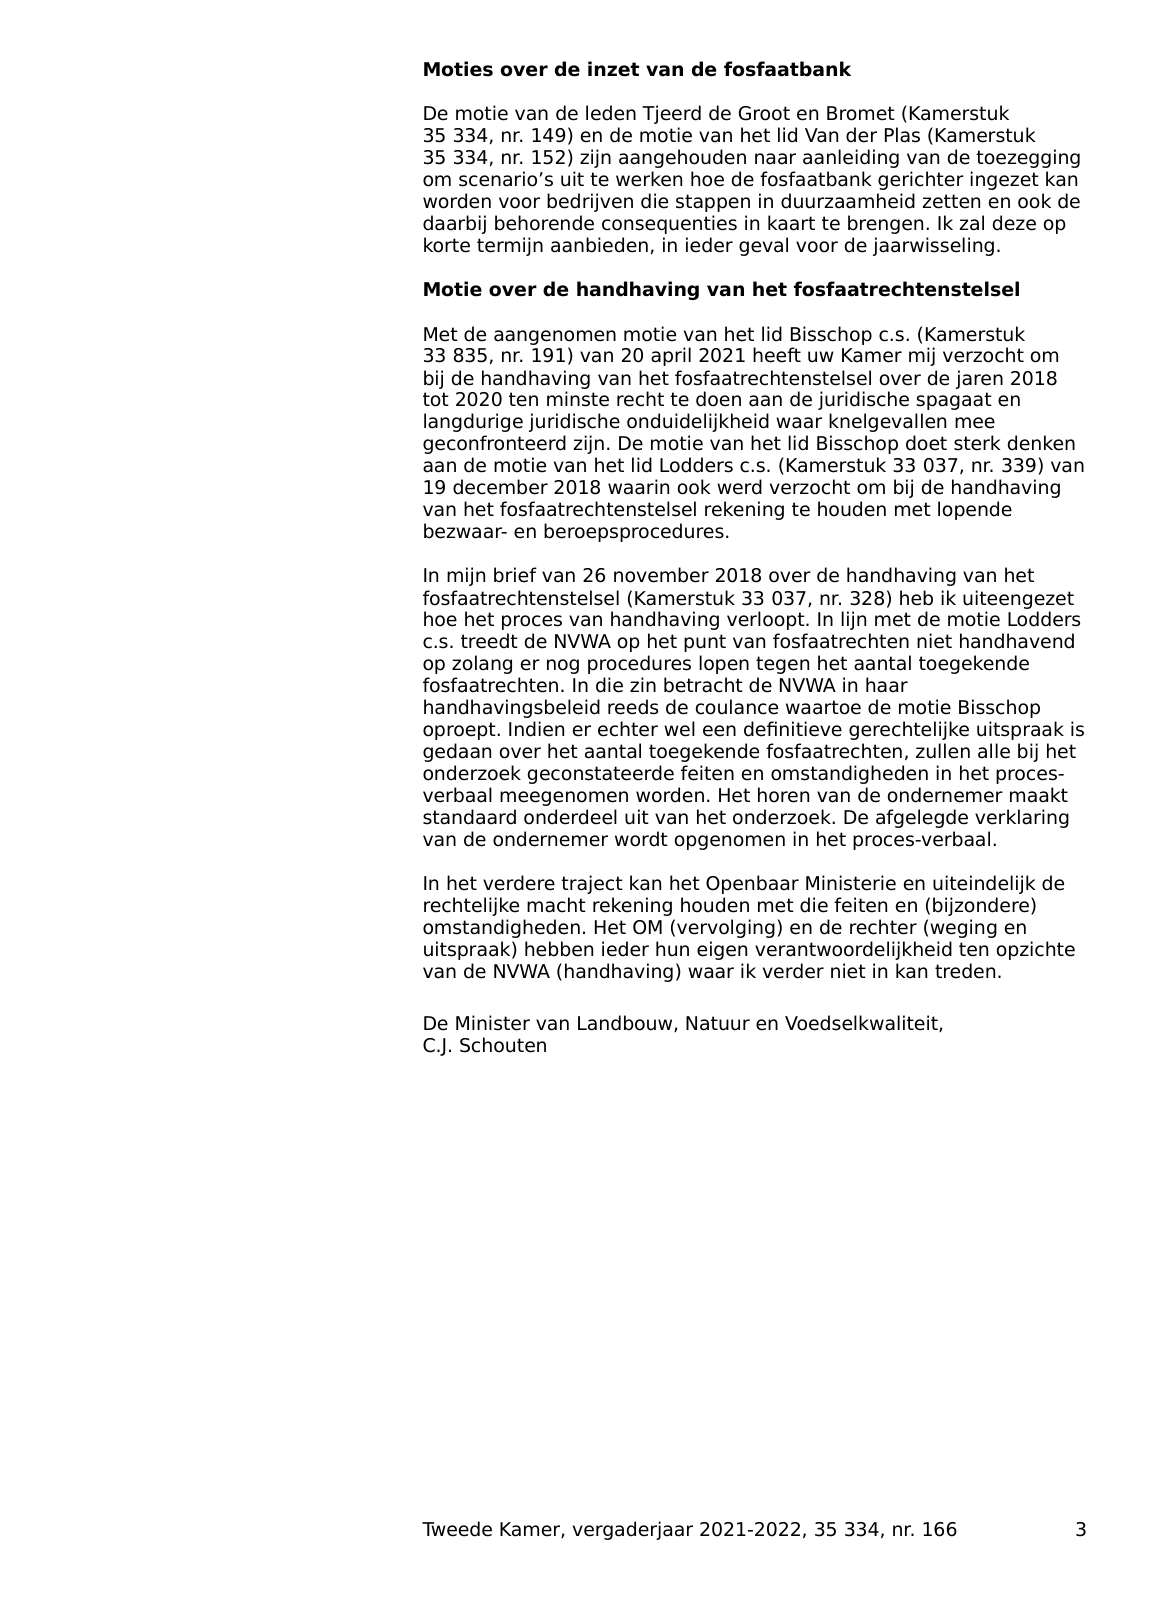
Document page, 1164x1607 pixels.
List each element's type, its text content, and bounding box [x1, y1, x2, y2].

text In het verdere traject kan het Openbaar Ministerie en uiteindelijk de rechtelijke macht rekening houden met die feiten en (bijzondere) omstandigheden. Het OM (vervolging) en de rechter (weging en uitspraak) hebben ieder hun eigen verantwoordelijkheid ten opzichte van de NVWA (handhaving) waar ik verder niet in kan treden. [422, 873, 1087, 983]
text De motie van de leden Tjeerd de Groot en Bromet (Kamerstuk 35 334, nr. 149) en de motie van het lid Van der Plas (Kamerstuk 35 334, nr. 152) zijn aangehouden naar aanleiding van de toezegging om scenario’s uit te werken hoe de fosfaatbank gerichter ingezet kan worden voor bedrijven die stappen in duurzaamheid zetten en ook de daarbij behorende consequenties in kaart te brengen. Ik zal deze op korte termijn aanbieden, in ieder geval voor de jaarwisseling. [422, 103, 1087, 257]
subtitle Motie over de handhaving van het fosfaatrechtenstelsel [422, 279, 1087, 301]
text In mijn brief van 26 november 2018 over de handhaving van het fosfaatrechtenstelsel (Kamerstuk 33 037, nr. 328) heb ik uiteengezet hoe het proces van handhaving verloopt. In lijn met de motie Lodders c.s. treedt de NVWA op het punt van fosfaatrechten niet handhavend op zolang er nog procedures lopen tegen het aantal toegekende fosfaatrechten. In die zin betracht de NVWA in haar handhavingsbeleid reeds de coulance waartoe de motie Bisschop oproept. Indien er echter wel een definitieve gerechtelijke uitspraak is gedaan over het aantal toegekende fosfaatrechten, zullen alle bij het onderzoek geconstateerde feiten en omstandigheden in het proces-verbaal meegenomen worden. Het horen van de ondernemer maakt standaard onderdeel uit van het onderzoek. De afgelegde verklaring van de ondernemer wordt opgenomen in het proces-verbaal. [422, 565, 1087, 851]
text De Minister van Landbouw, Natuur en Voedselkwaliteit, C.J. Schouten [422, 1013, 1087, 1057]
subtitle Moties over de inzet van de fosfaatbank [422, 59, 1087, 81]
text Met de aangenomen motie van het lid Bisschop c.s. (Kamerstuk 33 835, nr. 191) van 20 april 2021 heeft uw Kamer mij verzocht om bij de handhaving van het fosfaatrechtenstelsel over de jaren 2018 tot 2020 ten minste recht te doen aan de juridische spagaat en langdurige juridische onduidelijkheid waar knelgevallen mee geconfronteerd zijn. De motie van het lid Bisschop doet sterk denken aan de motie van het lid Lodders c.s. (Kamerstuk 33 037, nr. 339) van 19 december 2018 waarin ook werd verzocht om bij de handhaving van het fosfaatrechtenstelsel rekening te houden met lopende bezwaar- en beroepsprocedures. [422, 323, 1087, 543]
